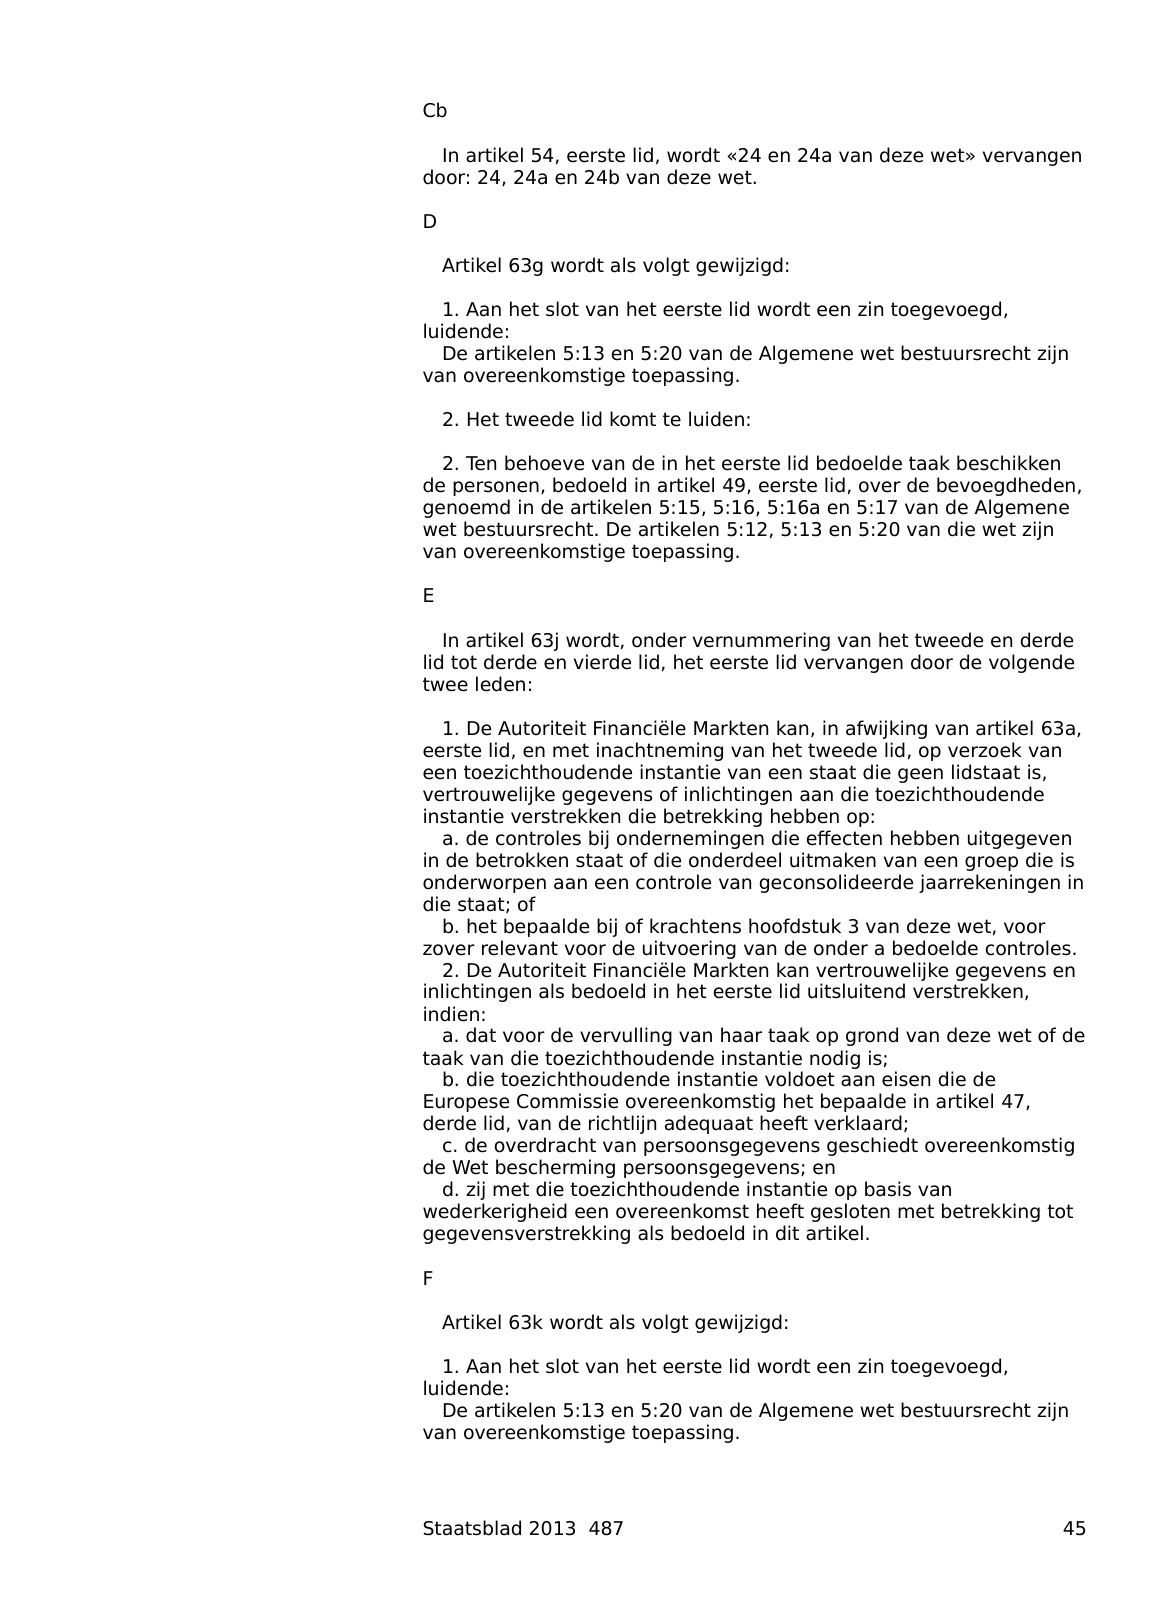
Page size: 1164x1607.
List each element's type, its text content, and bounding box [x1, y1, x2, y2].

text a. dat voor de vervulling van haar taak op grond van deze wet of de taak van die toezichthoudende instantie nodig is; [422, 1025, 1087, 1069]
text b. die toezichthoudende instantie voldoet aan eisen die de Europese Commissie overeenkomstig het bepaalde in artikel 47, derde lid, van de richtlijn adequaat heeft verklaard; [422, 1069, 1087, 1135]
text Cb [422, 100, 1087, 122]
text 1. Aan het slot van het eerste lid wordt een zin toegevoegd, luidende: [422, 299, 1087, 343]
text In artikel 63j wordt, onder vernummering van het tweede en derde lid tot derde en vierde lid, het eerste lid vervangen door de volgende twee leden: [422, 629, 1087, 696]
text De artikelen 5:13 en 5:20 van de Algemene wet bestuursrecht zijn van overeenkomstige toepassing. [422, 343, 1087, 387]
text d. zij met die toezichthoudende instantie op basis van wederkerigheid een overeenkomst heeft gesloten met betrekking tot gegevensverstrekking als bedoeld in dit artikel. [422, 1179, 1087, 1245]
text 2. Ten behoeve van de in het eerste lid bedoelde taak beschikken de personen, bedoeld in artikel 49, eerste lid, over de bevoegdheden, genoemd in de artikelen 5:15, 5:16, 5:16a en 5:17 van de Algemene wet bestuursrecht. De artikelen 5:12, 5:13 en 5:20 van die wet zijn van overeenkomstige toepassing. [422, 453, 1087, 563]
text Artikel 63k wordt als volgt gewijzigd: [422, 1312, 1087, 1333]
text F [422, 1267, 1087, 1289]
text Artikel 63g wordt als volgt gewijzigd: [422, 255, 1087, 277]
text a. de controles bij ondernemingen die effecten hebben uitgegeven in de betrokken staat of die onderdeel uitmaken van een groep die is onderworpen aan een controle van geconsolideerde jaarrekeningen in die staat; of [422, 828, 1087, 916]
text 2. Het tweede lid komt te luiden: [422, 409, 1087, 431]
text E [422, 585, 1087, 607]
text c. de overdracht van persoonsgegevens geschiedt overeenkomstig de Wet bescherming persoonsgegevens; en [422, 1135, 1087, 1179]
text De artikelen 5:13 en 5:20 van de Algemene wet bestuursrecht zijn van overeenkomstige toepassing. [422, 1400, 1087, 1444]
text b. het bepaalde bij of krachtens hoofdstuk 3 van deze wet, voor zover relevant voor de uitvoering van de onder a bedoelde controles. [422, 916, 1087, 959]
text D [422, 211, 1087, 233]
text 2. De Autoriteit Financiële Markten kan vertrouwelijke gegevens en inlichtingen als bedoeld in het eerste lid uitsluitend verstrekken, indien: [422, 959, 1087, 1025]
text 1. Aan het slot van het eerste lid wordt een zin toegevoegd, luidende: [422, 1356, 1087, 1400]
text In artikel 54, eerste lid, wordt «24 en 24a van deze wet» vervangen door: 24, 24a en 24b van deze wet. [422, 144, 1087, 188]
text 1. De Autoriteit Financiële Markten kan, in afwijking van artikel 63a, eerste lid, en met inachtneming van het tweede lid, op verzoek van een toezichthoudende instantie van een staat die geen lidstaat is, vertrouwelijke gegevens of inlichtingen aan die toezichthoudende instantie verstrekken die betrekking hebben op: [422, 718, 1087, 828]
